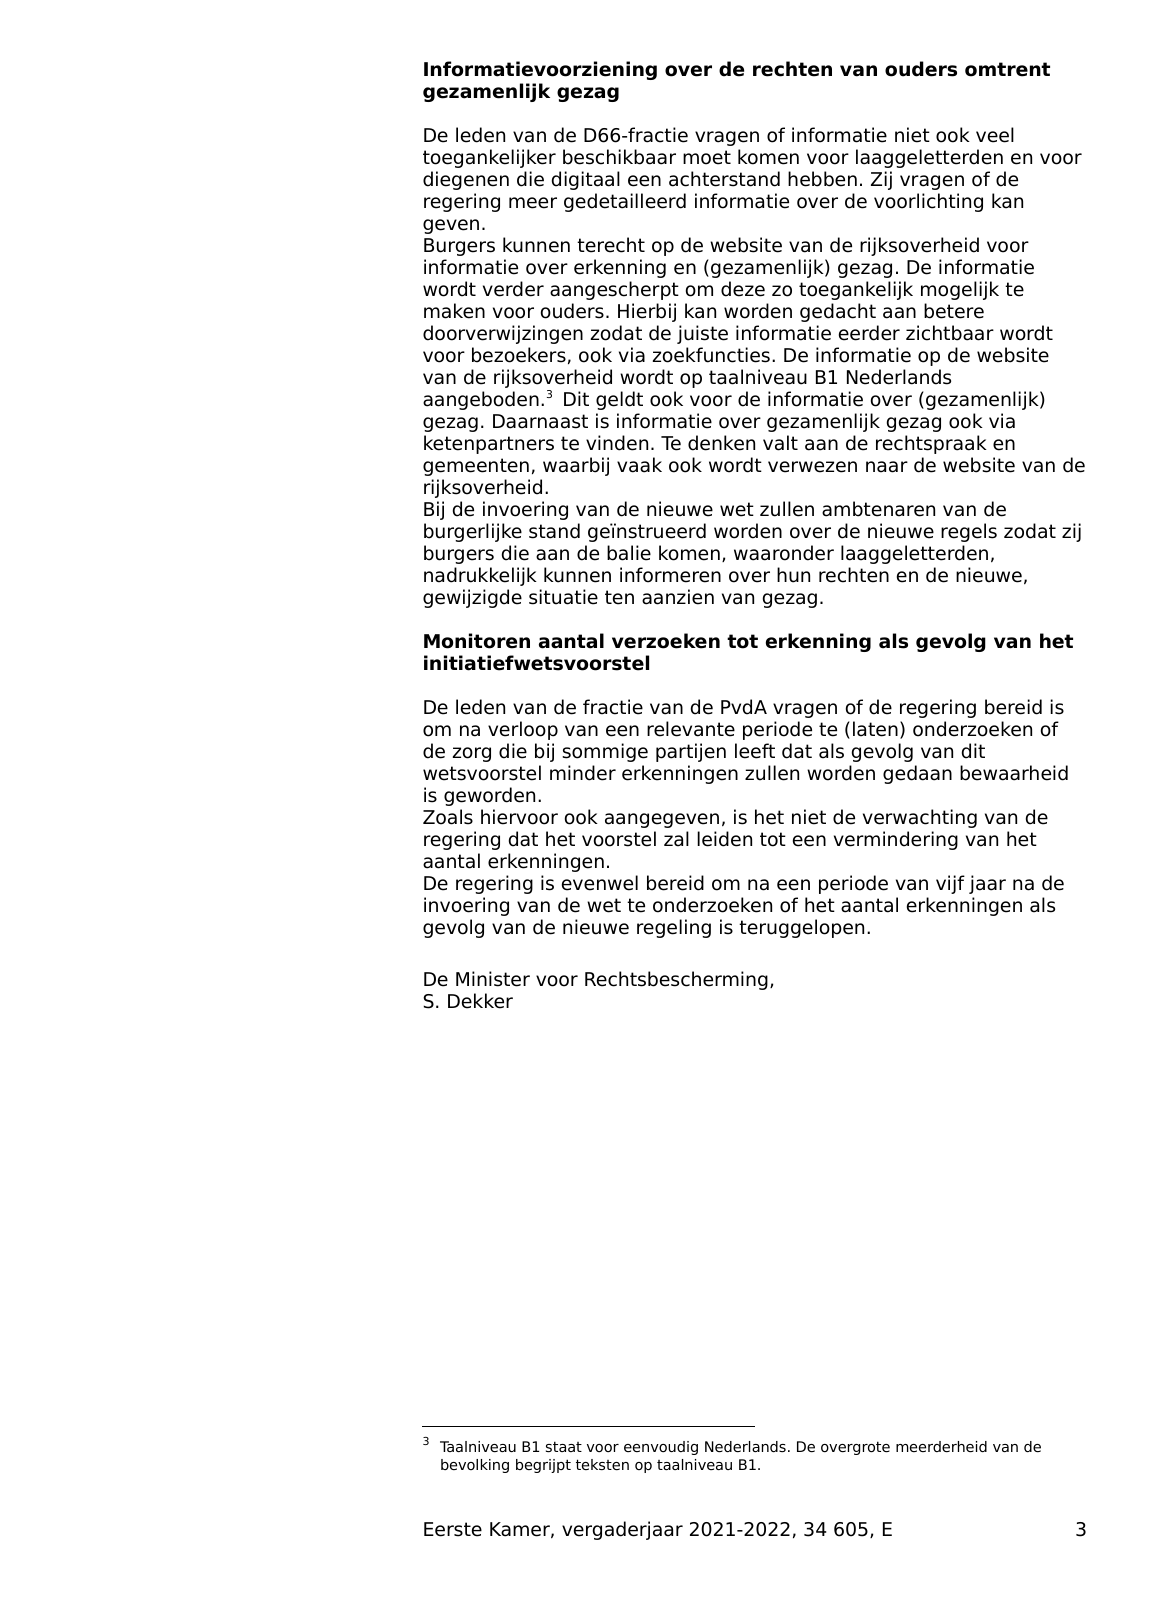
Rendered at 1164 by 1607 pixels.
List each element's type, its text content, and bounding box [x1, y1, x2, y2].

text De regering is evenwel bereid om na een periode van vijf jaar na de invoering van de wet te onderzoeken of het aantal erkenningen als gevolg van de nieuwe regeling is teruggelopen. [422, 873, 1087, 939]
text Burgers kunnen terecht op de website van de rijksoverheid voor informatie over erkenning en (gezamenlijk) gezag. De informatie wordt verder aangescherpt om deze zo toegankelijk mogelijk te maken voor ouders. Hierbij kan worden gedacht aan betere doorverwijzingen zodat de juiste informatie eerder zichtbaar wordt voor bezoekers, ook via zoekfuncties. De informatie op de website van de rijksoverheid wordt op taalniveau B1 Nederlands aangeboden. Dit geldt ook voor de informatie over (gezamenlijk) gezag. Daarnaast is informatie over gezamenlijk gezag ook via ketenpartners te vinden. Te denken valt aan de rechtspraak en gemeenten, waarbij vaak ook wordt verwezen naar de website van de rijksoverheid. [422, 235, 1087, 499]
subtitle Informatievoorziening over de rechten van ouders omtrent gezamenlijk gezag [422, 59, 1087, 103]
text Zoals hiervoor ook aangegeven, is het niet de verwachting van de regering dat het voorstel zal leiden tot een vermindering van het aantal erkenningen. [422, 807, 1087, 873]
text Bij de invoering van de nieuwe wet zullen ambtenaren van de burgerlijke stand geïnstrueerd worden over de nieuwe regels zodat zij burgers die aan de balie komen, waaronder laaggeletterden, nadrukkelijk kunnen informeren over hun rechten en de nieuwe, gewijzigde situatie ten aanzien van gezag. [422, 499, 1087, 609]
subtitle Monitoren aantal verzoeken tot erkenning als gevolg van het initiatiefwetsvoorstel [422, 631, 1087, 675]
text Taalniveau B1 staat voor eenvoudig Nederlands. De overgrote meerderheid van de bevolking begrijpt teksten op taalniveau B1. [422, 1435, 1087, 1474]
text De leden van de fractie van de PvdA vragen of de regering bereid is om na verloop van een relevante periode te (laten) onderzoeken of de zorg die bij sommige partijen leeft dat als gevolg van dit wetsvoorstel minder erkenningen zullen worden gedaan bewaarheid is geworden. [422, 697, 1087, 807]
text De leden van de D66-fractie vragen of informatie niet ook veel toegankelijker beschikbaar moet komen voor laaggeletterden en voor diegenen die digitaal een achterstand hebben. Zij vragen of de regering meer gedetailleerd informatie over de voorlichting kan geven. [422, 125, 1087, 235]
text De Minister voor Rechtsbescherming, S. Dekker [422, 969, 1087, 1013]
